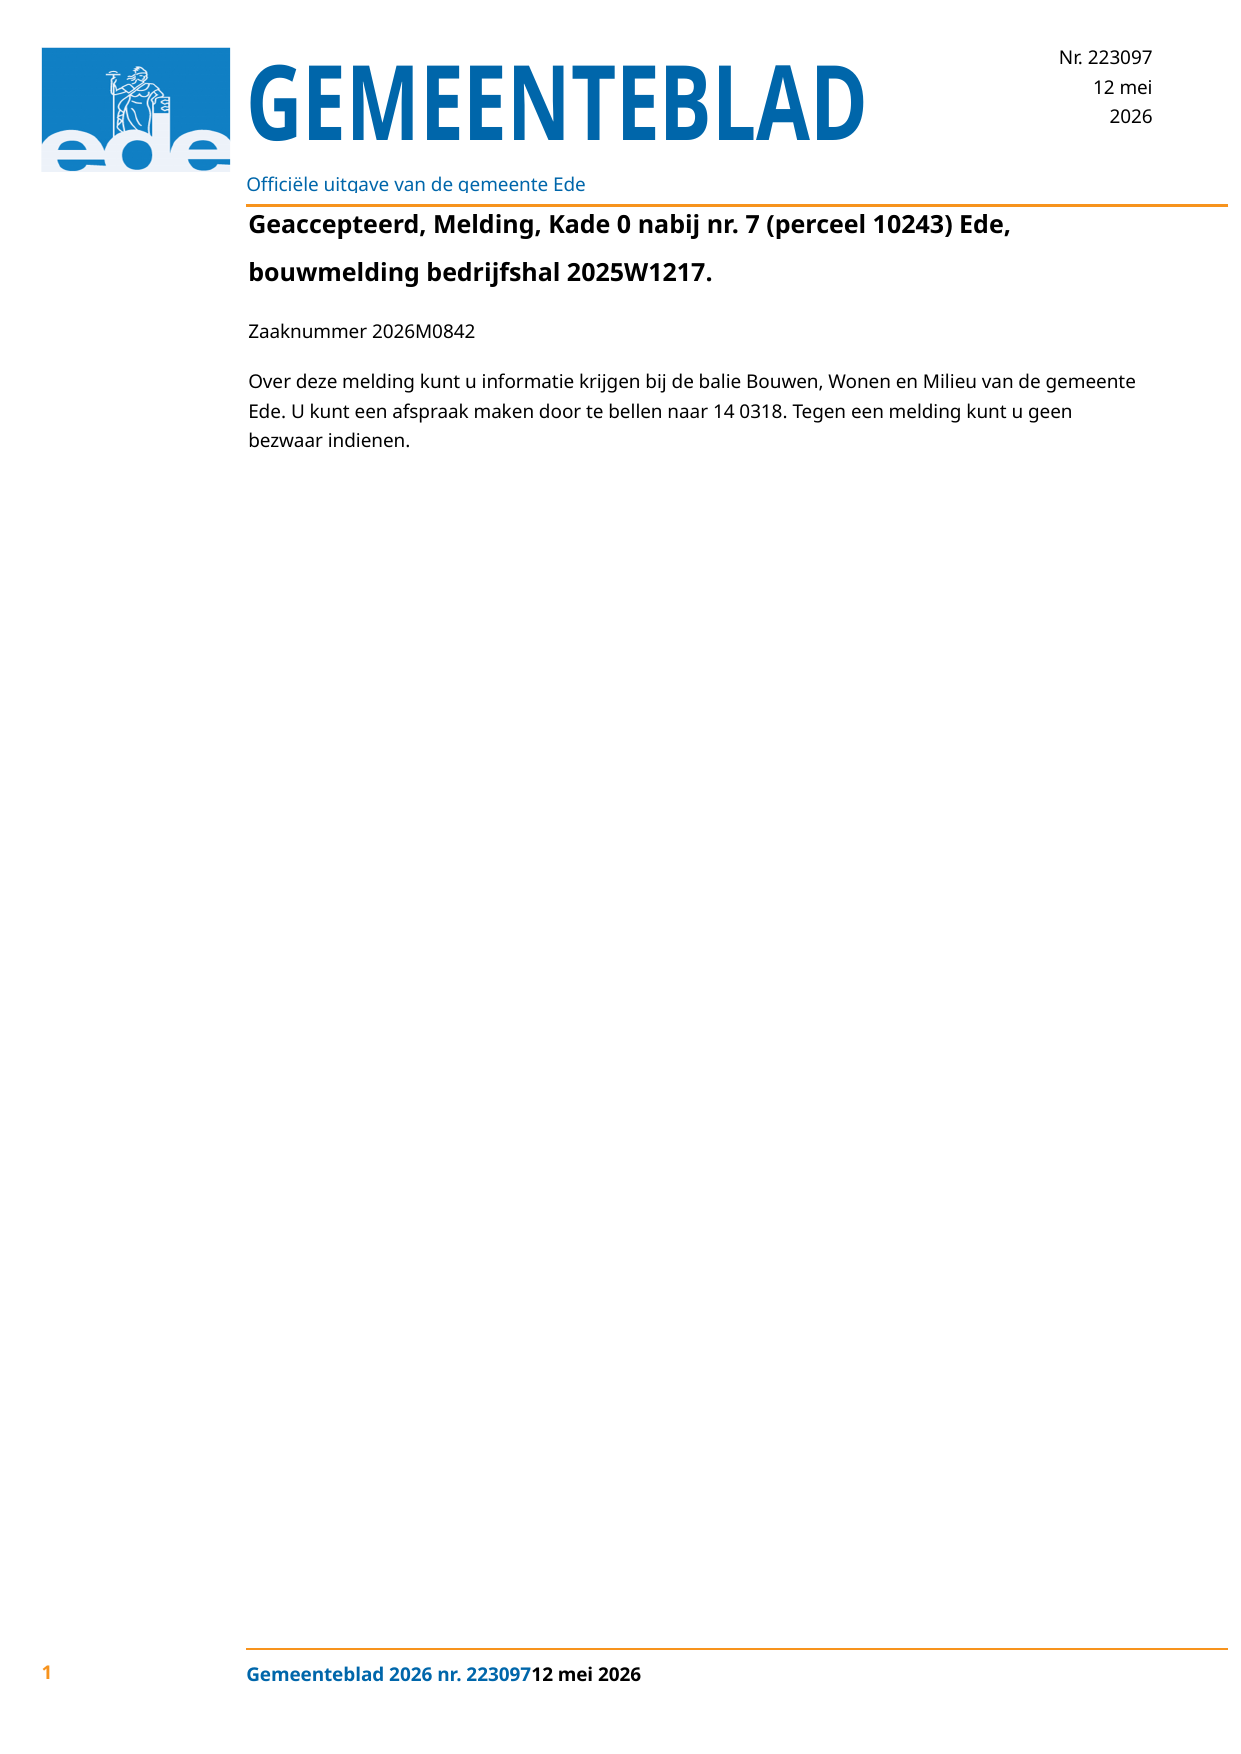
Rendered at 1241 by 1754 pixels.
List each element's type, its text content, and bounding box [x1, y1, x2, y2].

picture [41, 47, 231, 172]
text Over deze melding kunt u informatie krijgen bij de balie Bouwen, Wonen en Milieu van de gemeente Ede. U kunt een afspraak maken door te bellen naar 14 0318. Tegen een melding kunt u geen bezwaar indienen. [248, 368, 1152, 453]
text Geaccepteerd, Melding, Kade 0 nabij nr. 7 (perceel 10243) Ede, bouwmelding bedrijfshal 2025W1217. [248, 207, 1152, 288]
text Zaaknummer 2026M0842 [248, 318, 1152, 344]
